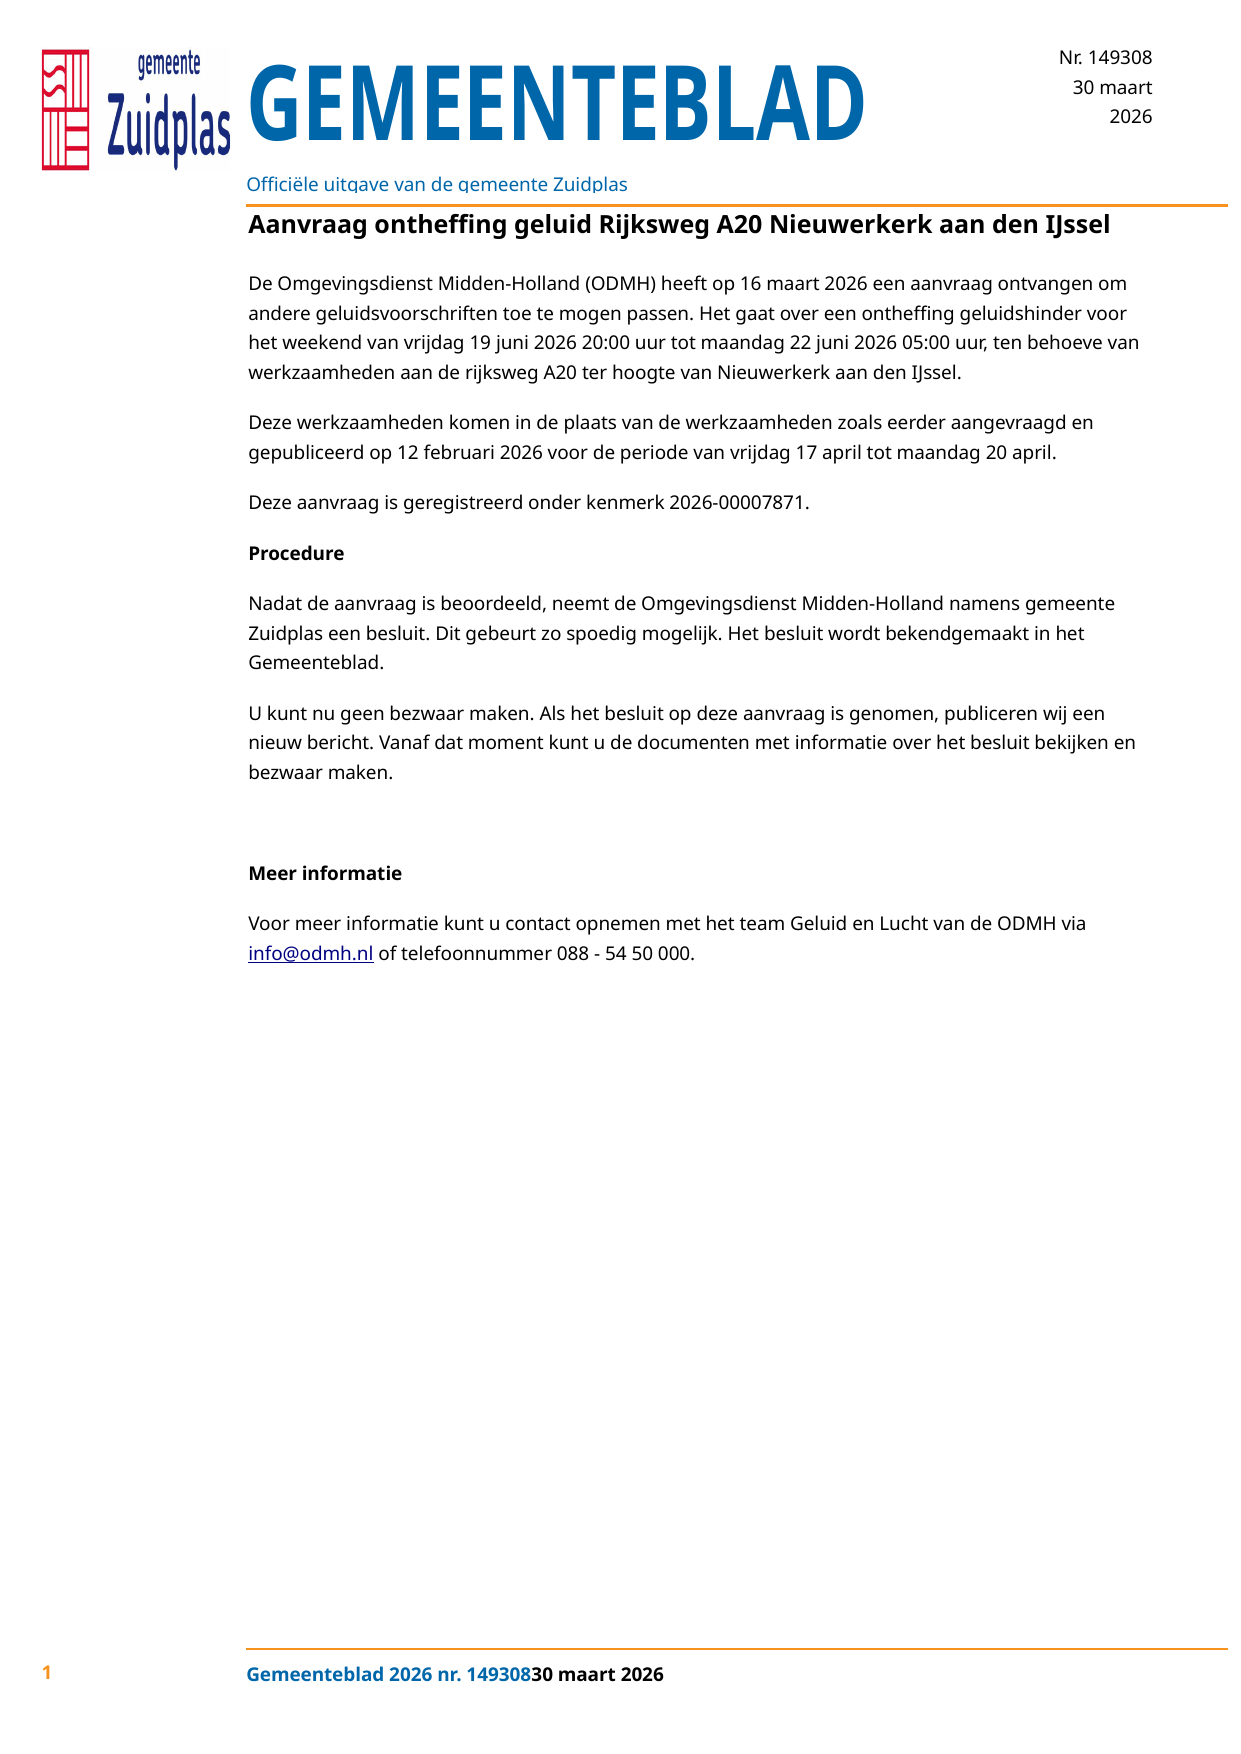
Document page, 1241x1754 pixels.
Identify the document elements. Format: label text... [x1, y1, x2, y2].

text Procedure [248, 540, 1152, 566]
text Deze aanvraag is geregistreerd onder kenmerk 2026-00007871. [248, 489, 1152, 515]
text Voor meer informatie kunt u contact opnemen met het team Geluid en Lucht van de ODMH via info@odmh.nl of telefoonnummer 088 - 54 50 000. [248, 910, 1152, 966]
picture [41, 47, 231, 172]
text U kunt nu geen bezwaar maken. Als het besluit op deze aanvraag is genomen, publiceren wij een nieuw bericht. Vanaf dat moment kunt u de documenten met informatie over het besluit bekijken en bezwaar maken. [248, 700, 1152, 785]
text De Omgevingsdienst Midden-Holland (ODMH) heeft op 16 maart 2026 een aanvraag ontvangen om andere geluidsvoorschriften toe te mogen passen. Het gaat over een ontheffing geluidshinder voor het weekend van vrijdag 19 juni 2026 20:00 uur tot maandag 22 juni 2026 05:00 uur, ten behoeve van werkzaamheden aan de rijksweg A20 ter hoogte van Nieuwerkerk aan den IJssel. [248, 270, 1152, 385]
text Aanvraag ontheffing geluid Rijksweg A20 Nieuwerkerk aan den IJssel [248, 207, 1152, 241]
text Deze werkzaamheden komen in de plaats van de werkzaamheden zoals eerder aangevraagd en gepubliceerd op 12 februari 2026 voor de periode van vrijdag 17 april tot maandag 20 april. [248, 409, 1152, 465]
text Nadat de aanvraag is beoordeeld, neemt de Omgevingsdienst Midden-Holland namens gemeente Zuidplas een besluit. Dit gebeurt zo spoedig mogelijk. Het besluit wordt bekendgemaakt in het Gemeenteblad. [248, 590, 1152, 675]
text Meer informatie [248, 860, 1152, 886]
